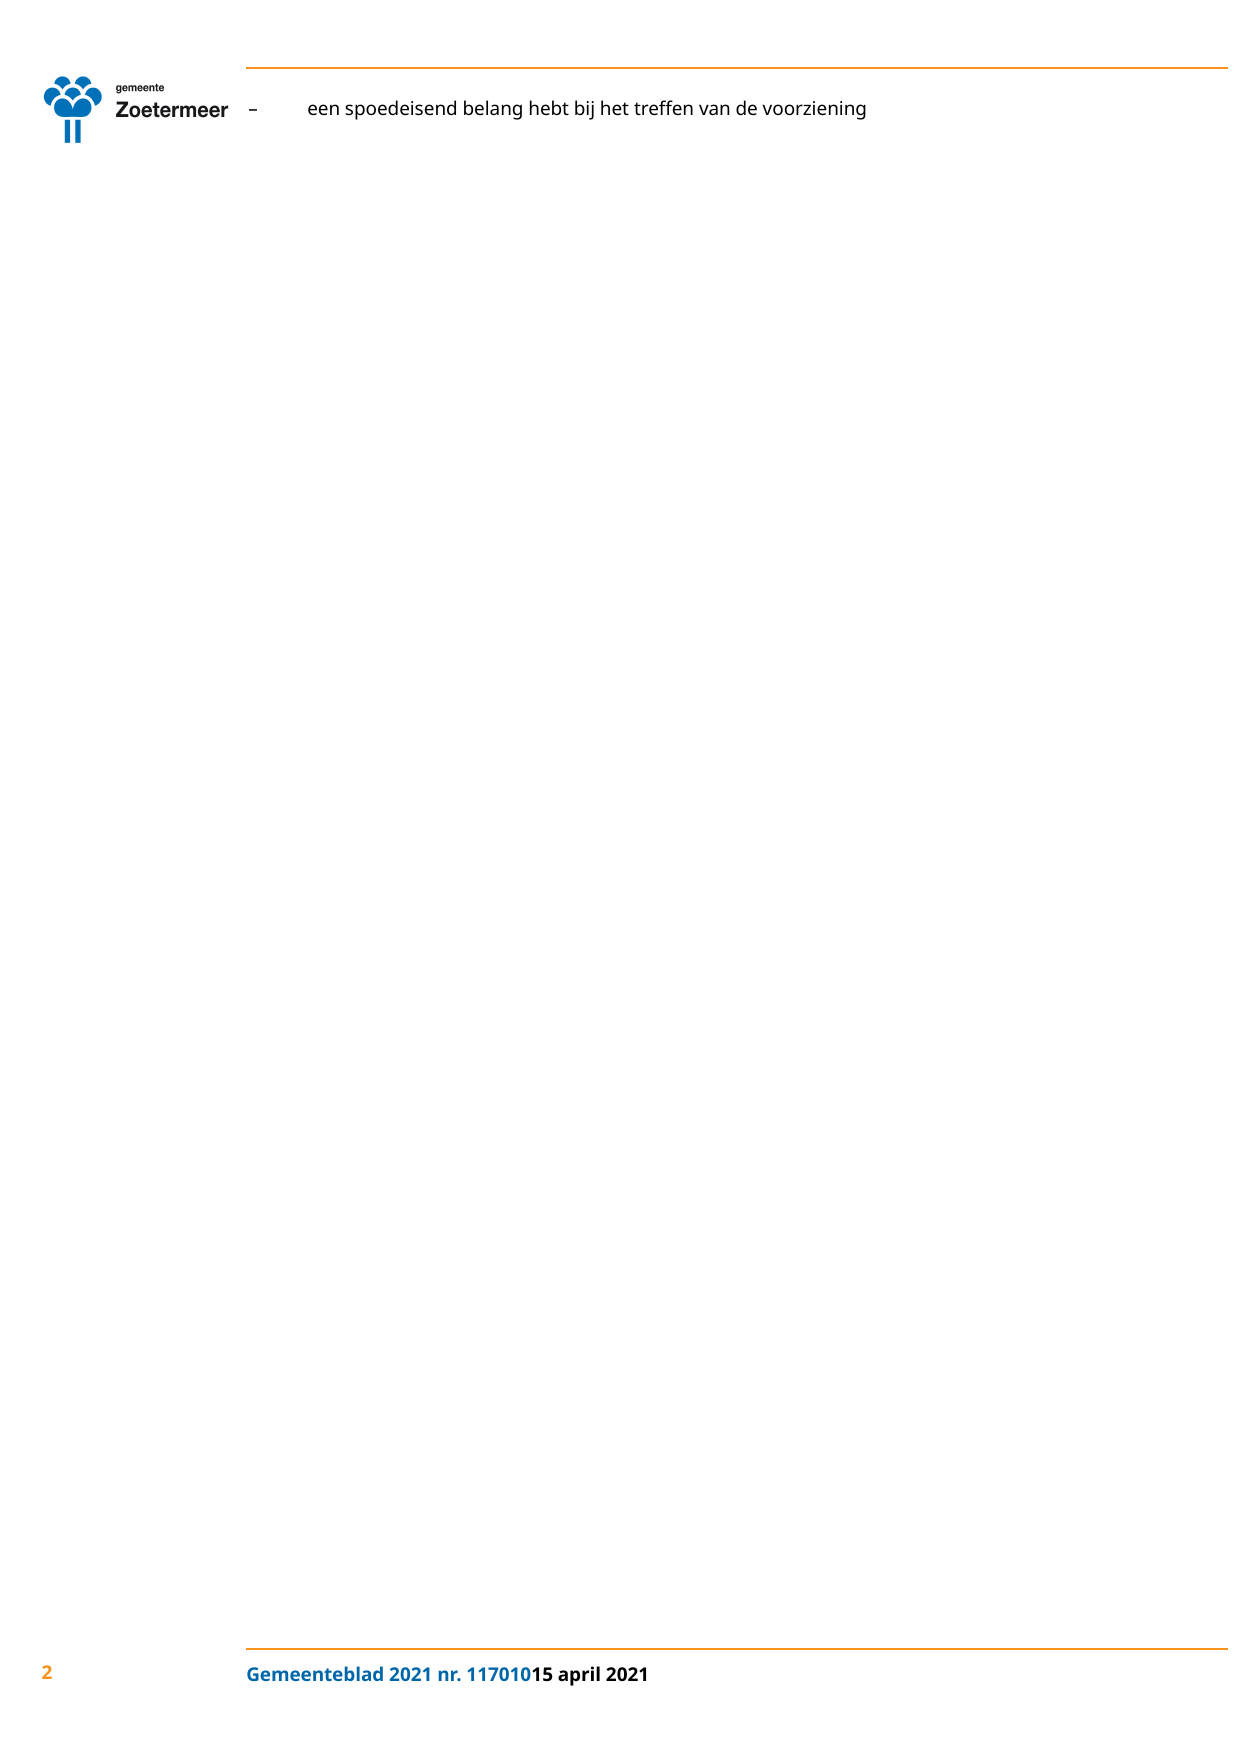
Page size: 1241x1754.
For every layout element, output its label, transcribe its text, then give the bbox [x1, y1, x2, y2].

list een spoedeisend belang hebt bij het treffen van de voorziening [248, 95, 1152, 121]
picture [41, 47, 231, 172]
